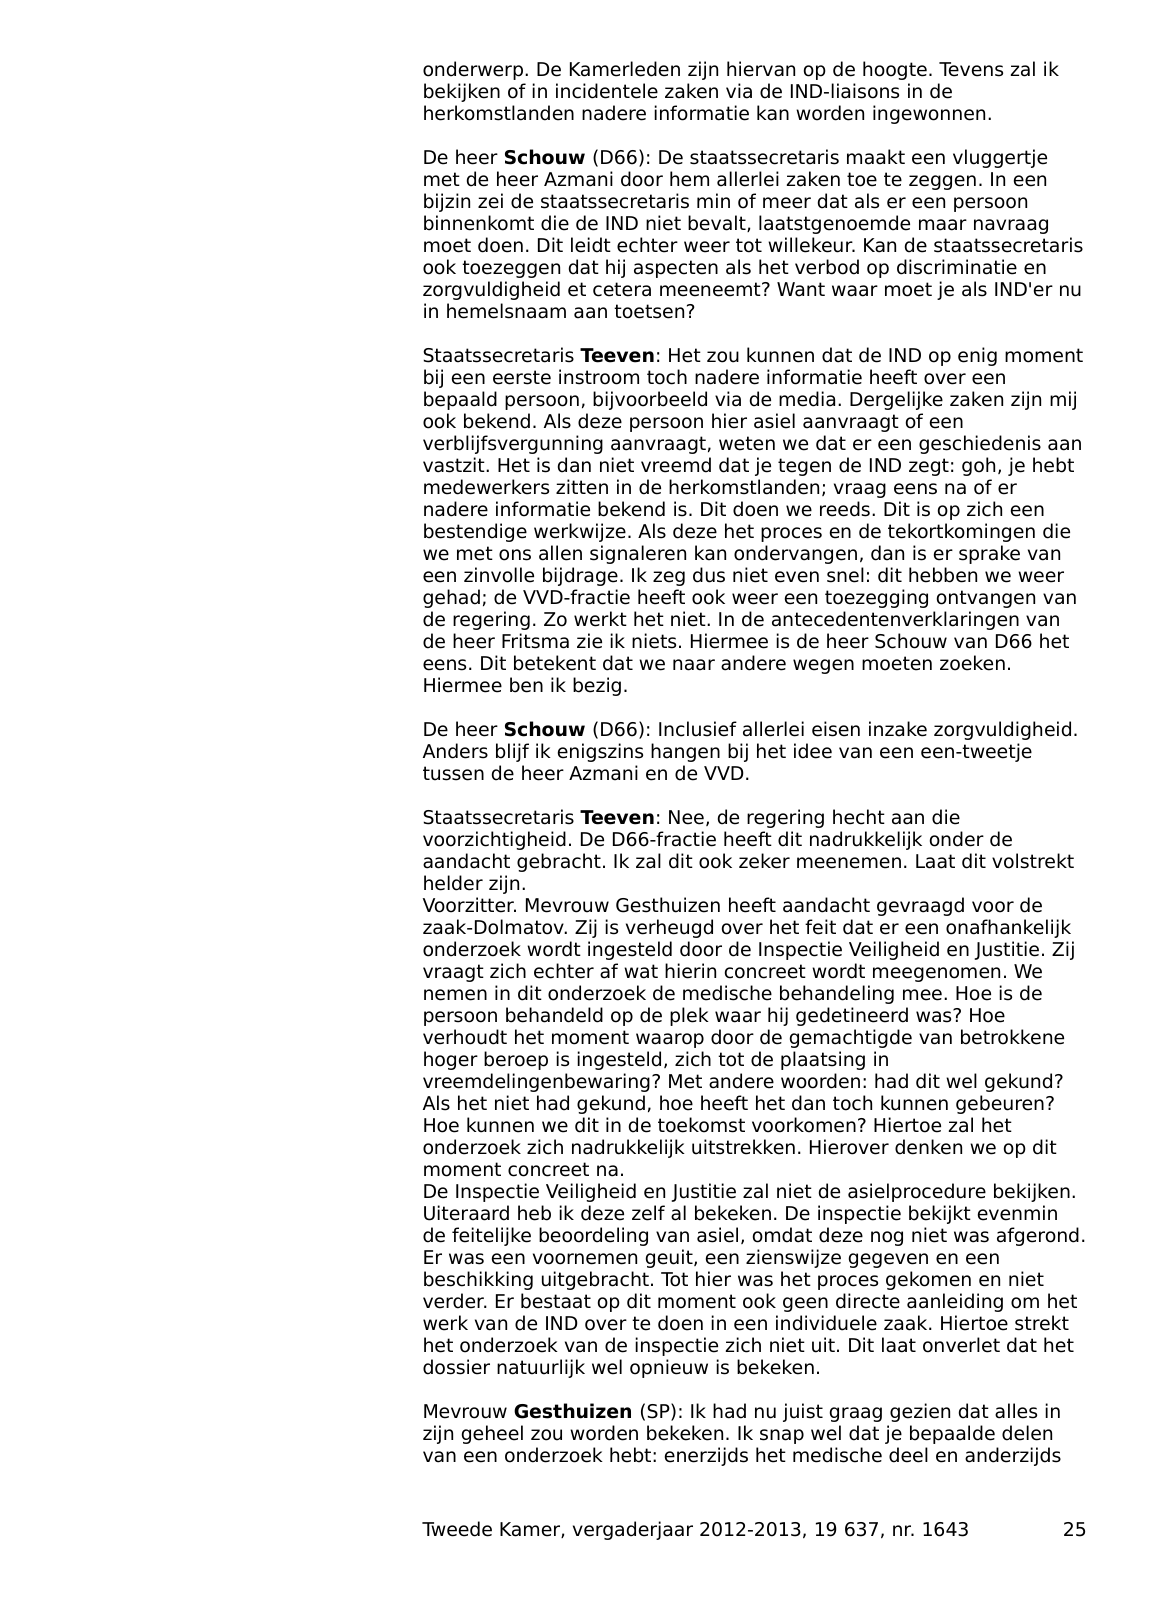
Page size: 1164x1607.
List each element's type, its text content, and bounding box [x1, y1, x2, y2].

text Voorzitter. Mevrouw Gesthuizen heeft aandacht gevraagd voor de zaak-Dolmatov. Zij is verheugd over het feit dat er een onafhankelijk onderzoek wordt ingesteld door de Inspectie Veiligheid en Justitie. Zij vraagt zich echter af wat hierin concreet wordt meegenomen. We nemen in dit onderzoek de medische behandeling mee. Hoe is de persoon behandeld op de plek waar hij gedetineerd was? Hoe verhoudt het moment waarop door de gemachtigde van betrokkene hoger beroep is ingesteld, zich tot de plaatsing in vreemdelingenbewaring? Met andere woorden: had dit wel gekund? Als het niet had gekund, hoe heeft het dan toch kunnen gebeuren? Hoe kunnen we dit in de toekomst voorkomen? Hiertoe zal het onderzoek zich nadrukkelijk uitstrekken. Hierover denken we op dit moment concreet na. [422, 895, 1087, 1181]
text De heer Schouw (D66): De staatssecretaris maakt een vluggertje met de heer Azmani door hem allerlei zaken toe te zeggen. In een bijzin zei de staatssecretaris min of meer dat als er een persoon binnenkomt die de IND niet bevalt, laatstgenoemde maar navraag moet doen. Dit leidt echter weer tot willekeur. Kan de staatssecretaris ook toezeggen dat hij aspecten als het verbod op discriminatie en zorgvuldigheid et cetera meeneemt? Want waar moet je als IND'er nu in hemelsnaam aan toetsen? [422, 147, 1087, 323]
text Staatssecretaris Teeven: Het zou kunnen dat de IND op enig moment bij een eerste instroom toch nadere informatie heeft over een bepaald persoon, bijvoorbeeld via de media. Dergelijke zaken zijn mij ook bekend. Als deze persoon hier asiel aanvraagt of een verblijfsvergunning aanvraagt, weten we dat er een geschiedenis aan vastzit. Het is dan niet vreemd dat je tegen de IND zegt: goh, je hebt medewerkers zitten in de herkomstlanden; vraag eens na of er nadere informatie bekend is. Dit doen we reeds. Dit is op zich een bestendige werkwijze. Als deze het proces en de tekortkomingen die we met ons allen signaleren kan ondervangen, dan is er sprake van een zinvolle bijdrage. Ik zeg dus niet even snel: dit hebben we weer gehad; de VVD-fractie heeft ook weer een toezegging ontvangen van de regering. Zo werkt het niet. In de antecedentenverklaringen van de heer Fritsma zie ik niets. Hiermee is de heer Schouw van D66 het eens. Dit betekent dat we naar andere wegen moeten zoeken. Hiermee ben ik bezig. [422, 345, 1087, 697]
text De Inspectie Veiligheid en Justitie zal niet de asielprocedure bekijken. Uiteraard heb ik deze zelf al bekeken. De inspectie bekijkt evenmin de feitelijke beoordeling van asiel, omdat deze nog niet was afgerond. Er was een voornemen geuit, een zienswijze gegeven en een beschikking uitgebracht. Tot hier was het proces gekomen en niet verder. Er bestaat op dit moment ook geen directe aanleiding om het werk van de IND over te doen in een individuele zaak. Hiertoe strekt het onderzoek van de inspectie zich niet uit. Dit laat onverlet dat het dossier natuurlijk wel opnieuw is bekeken. [422, 1181, 1087, 1379]
text Mevrouw Gesthuizen (SP): Ik had nu juist graag gezien dat alles in zijn geheel zou worden bekeken. Ik snap wel dat je bepaalde delen van een onderzoek hebt: enerzijds het medische deel en anderzijds [422, 1401, 1087, 1467]
text onderwerp. De Kamerleden zijn hiervan op de hoogte. Tevens zal ik bekijken of in incidentele zaken via de IND-liaisons in de herkomstlanden nadere informatie kan worden ingewonnen. [422, 59, 1087, 125]
text Staatssecretaris Teeven: Nee, de regering hecht aan die voorzichtigheid. De D66-fractie heeft dit nadrukkelijk onder de aandacht gebracht. Ik zal dit ook zeker meenemen. Laat dit volstrekt helder zijn. [422, 807, 1087, 895]
text De heer Schouw (D66): Inclusief allerlei eisen inzake zorgvuldigheid. Anders blijf ik enigszins hangen bij het idee van een een-tweetje tussen de heer Azmani en de VVD. [422, 719, 1087, 785]
